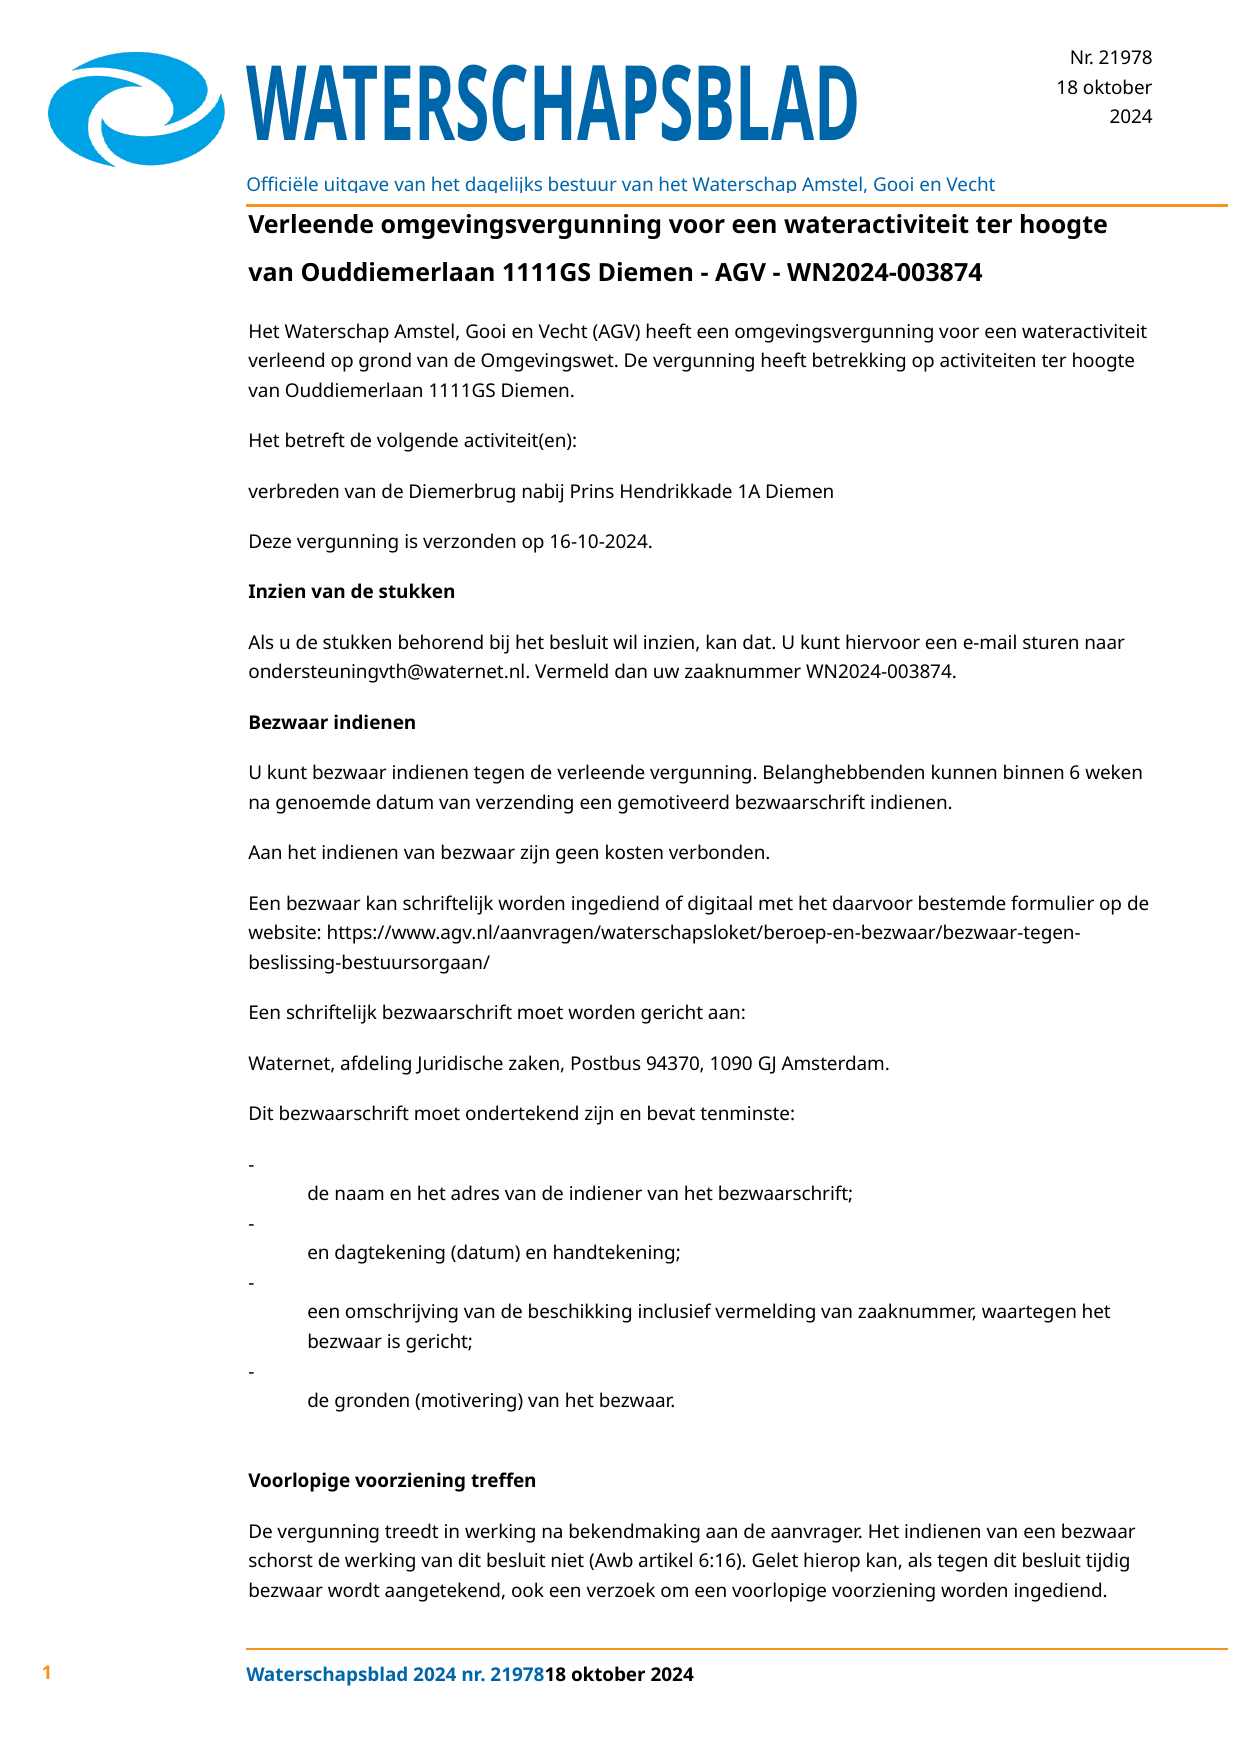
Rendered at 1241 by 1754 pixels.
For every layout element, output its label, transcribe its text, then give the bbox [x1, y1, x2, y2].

text Het betreft de volgende activiteit(en): [248, 427, 1152, 453]
list een omschrijving van de beschikking inclusief vermelding van zaaknummer, waartegen het bezwaar is gericht; [248, 1299, 1152, 1354]
text Voorlopige voorziening treffen [248, 1467, 1152, 1493]
text De vergunning treedt in werking na bekendmaking aan de aanvrager. Het indienen van een bezwaar schorst de werking van dit besluit niet (Awb artikel 6:16). Gelet hierop kan, als tegen dit besluit tijdig bezwaar wordt aangetekend, ook een verzoek om een voorlopige voorziening worden ingediend. [248, 1518, 1152, 1603]
text Een bezwaar kan schriftelijk worden ingediend of digitaal met het daarvoor bestemde formulier op de website: https://www.agv.nl/aanvragen/waterschapsloket/beroep-en-bezwaar/bezwaar-tegen-beslissing-bestuursorgaan/ [248, 890, 1152, 975]
text Dit bezwaarschrift moet ondertekend zijn en bevat tenminste: [248, 1100, 1152, 1126]
text Een schriftelijk bezwaarschrift moet worden gericht aan: [248, 999, 1152, 1025]
list de naam en het adres van de indiener van het bezwaarschrift; [248, 1180, 1152, 1206]
text U kunt bezwaar indienen tegen de verleende vergunning. Belanghebbenden kunnen binnen 6 weken na genoemde datum van verzending een gemotiveerd bezwaarschrift indienen. [248, 759, 1152, 815]
text Deze vergunning is verzonden op 16-10-2024. [248, 528, 1152, 554]
text Als u de stukken behorend bij het besluit wil inzien, kan dat. U kunt hiervoor een e-mail sturen naar ondersteuningvth@waternet.nl. Vermeld dan uw zaaknummer WN2024-003874. [248, 629, 1152, 684]
list de gronden (motivering) van het bezwaar. [248, 1387, 1152, 1413]
text Verleende omgevingsvergunning voor een wateractiviteit ter hoogte van Ouddiemerlaan 1111GS Diemen - AGV - WN2024-003874 [248, 207, 1152, 288]
picture [41, 47, 231, 172]
text Het Waterschap Amstel, Gooi en Vecht (AGV) heeft een omgevingsvergunning voor een wateractiviteit verleend op grond van de Omgevingswet. De vergunning heeft betrekking op activiteiten ter hoogte van Ouddiemerlaan 1111GS Diemen. [248, 318, 1152, 403]
text verbreden van de Diemerbrug nabij Prins Hendrikkade 1A Diemen [248, 478, 1152, 504]
text Waternet, afdeling Juridische zaken, Postbus 94370, 1090 GJ Amsterdam. [248, 1050, 1152, 1076]
text Bezwaar indienen [248, 709, 1152, 735]
text Inzien van de stukken [248, 579, 1152, 604]
list en dagtekening (datum) en handtekening; [248, 1239, 1152, 1265]
text Aan het indienen van bezwaar zijn geen kosten verbonden. [248, 839, 1152, 865]
